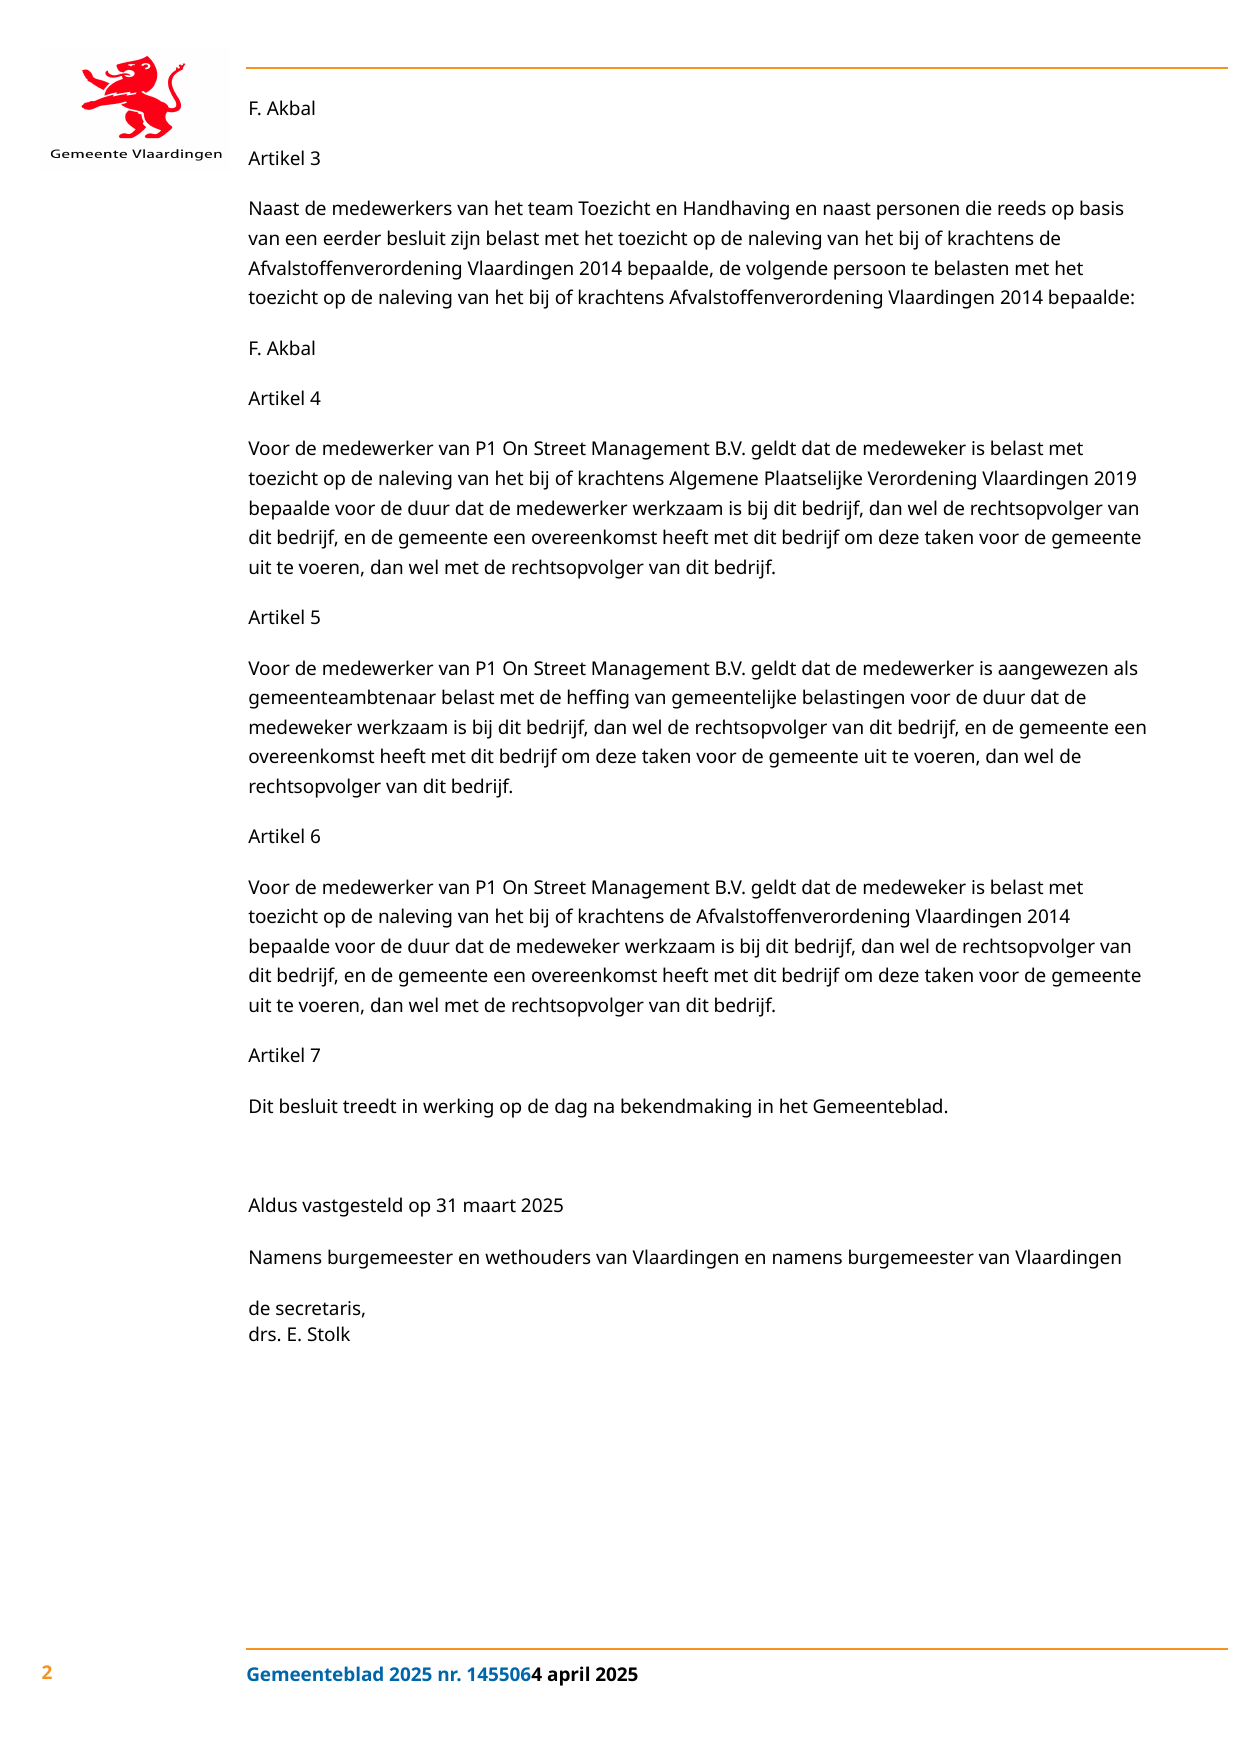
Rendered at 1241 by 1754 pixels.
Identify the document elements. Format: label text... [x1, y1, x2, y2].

text Artikel 3 [248, 145, 1152, 171]
text Voor de medewerker van P1 On Street Management B.V. geldt dat de medewerker is aangewezen als gemeenteambtenaar belast met de heffing van gemeentelijke belastingen voor de duur dat de medeweker werkzaam is bij dit bedrijf, dan wel de rechtsopvolger van dit bedrijf, en de gemeente een overeenkomst heeft met dit bedrijf om deze taken voor de gemeente uit te voeren, dan wel de rechtsopvolger van dit bedrijf. [248, 655, 1152, 799]
text Dit besluit treedt in werking op de dag na bekendmaking in het Gemeenteblad. [248, 1093, 1152, 1119]
text Artikel 4 [248, 385, 1152, 411]
text Artikel 6 [248, 823, 1152, 849]
text Voor de medewerker van P1 On Street Management B.V. geldt dat de medeweker is belast met toezicht op de naleving van het bij of krachtens de Afvalstoffenverordening Vlaardingen 2014 bepaalde voor de duur dat de medeweker werkzaam is bij dit bedrijf, dan wel de rechtsopvolger van dit bedrijf, en de gemeente een overeenkomst heeft met dit bedrijf om deze taken voor de gemeente uit te voeren, dan wel met de rechtsopvolger van dit bedrijf. [248, 874, 1152, 1018]
text de secretaris, [248, 1295, 1152, 1321]
text Voor de medewerker van P1 On Street Management B.V. geldt dat de medeweker is belast met toezicht op de naleving van het bij of krachtens Algemene Plaatselijke Verordening Vlaardingen 2019 bepaalde voor de duur dat de medewerker werkzaam is bij dit bedrijf, dan wel de rechtsopvolger van dit bedrijf, en de gemeente een overeenkomst heeft met dit bedrijf om deze taken voor de gemeente uit te voeren, dan wel met de rechtsopvolger van dit bedrijf. [248, 436, 1152, 580]
text Artikel 7 [248, 1043, 1152, 1068]
text drs. E. Stolk [248, 1321, 1152, 1347]
text F. Akbal [248, 335, 1152, 361]
text F. Akbal [248, 95, 1152, 121]
text Artikel 5 [248, 604, 1152, 630]
text Naast de medewerkers van het team Toezicht en Handhaving en naast personen die reeds op basis van een eerder besluit zijn belast met het toezicht op de naleving van het bij of krachtens de Afvalstoffenverordening Vlaardingen 2014 bepaalde, de volgende persoon te belasten met het toezicht op de naleving van het bij of krachtens Afvalstoffenverordening Vlaardingen 2014 bepaalde: [248, 196, 1152, 310]
text Namens burgemeester en wethouders van Vlaardingen en namens burgemeester van Vlaardingen [248, 1244, 1152, 1269]
text Aldus vastgesteld op 31 maart 2025 [248, 1192, 1152, 1218]
picture [41, 47, 231, 172]
